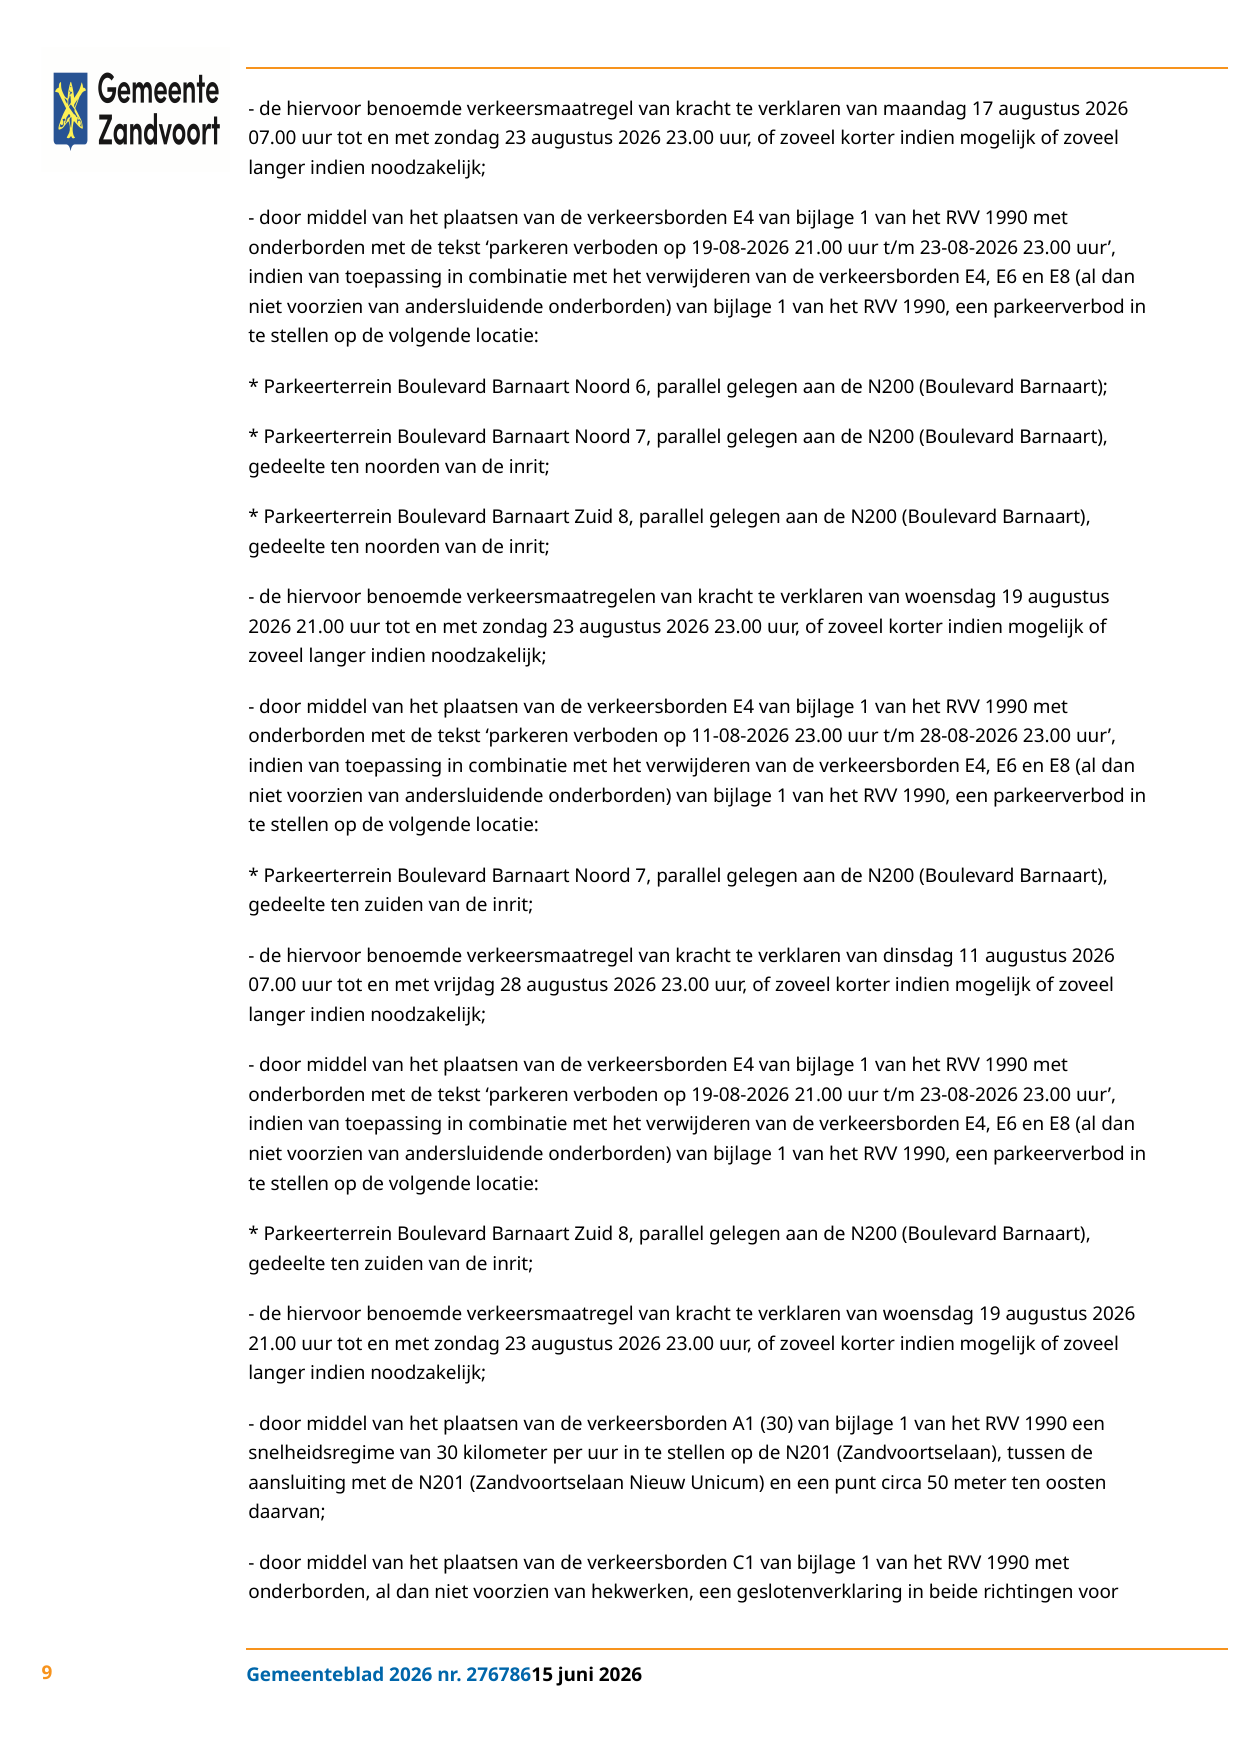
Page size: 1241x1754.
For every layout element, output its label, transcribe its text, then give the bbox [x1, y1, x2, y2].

text - door middel van het plaatsen van de verkeersborden E4 van bijlage 1 van het RVV 1990 met onderborden met de tekst ‘parkeren verboden op 19-08-2026 21.00 uur t/m 23-08-2026 23.00 uur’, indien van toepassing in combinatie met het verwijderen van de verkeersborden E4, E6 en E8 (al dan niet voorzien van andersluidende onderborden) van bijlage 1 van het RVV 1990, een parkeerverbod in te stellen op de volgende locatie: [248, 204, 1152, 348]
text * Parkeerterrein Boulevard Barnaart Noord 7, parallel gelegen aan de N200 (Boulevard Barnaart), gedeelte ten noorden van de inrit; [248, 423, 1152, 479]
text - door middel van het plaatsen van de verkeersborden A1 (30) van bijlage 1 van het RVV 1990 een snelheidsregime van 30 kilometer per uur in te stellen op de N201 (Zandvoortselaan), tussen de aansluiting met de N201 (Zandvoortselaan Nieuw Unicum) en een punt circa 50 meter ten oosten daarvan; [248, 1410, 1152, 1524]
text - de hiervoor benoemde verkeersmaatregel van kracht te verklaren van maandag 17 augustus 2026 07.00 uur tot en met zondag 23 augustus 2026 23.00 uur, of zoveel korter indien mogelijk of zoveel langer indien noodzakelijk; [248, 95, 1152, 180]
text - door middel van het plaatsen van de verkeersborden C1 van bijlage 1 van het RVV 1990 met onderborden, al dan niet voorzien van hekwerken, een geslotenverklaring in beide richtingen voor [248, 1549, 1152, 1604]
text - door middel van het plaatsen van de verkeersborden E4 van bijlage 1 van het RVV 1990 met onderborden met de tekst ‘parkeren verboden op 11-08-2026 23.00 uur t/m 28-08-2026 23.00 uur’, indien van toepassing in combinatie met het verwijderen van de verkeersborden E4, E6 en E8 (al dan niet voorzien van andersluidende onderborden) van bijlage 1 van het RVV 1990, een parkeerverbod in te stellen op de volgende locatie: [248, 693, 1152, 837]
text - de hiervoor benoemde verkeersmaatregel van kracht te verklaren van woensdag 19 augustus 2026 21.00 uur tot en met zondag 23 augustus 2026 23.00 uur, of zoveel korter indien mogelijk of zoveel langer indien noodzakelijk; [248, 1300, 1152, 1385]
text * Parkeerterrein Boulevard Barnaart Zuid 8, parallel gelegen aan de N200 (Boulevard Barnaart), gedeelte ten noorden van de inrit; [248, 503, 1152, 559]
text - door middel van het plaatsen van de verkeersborden E4 van bijlage 1 van het RVV 1990 met onderborden met de tekst ‘parkeren verboden op 19-08-2026 21.00 uur t/m 23-08-2026 23.00 uur’, indien van toepassing in combinatie met het verwijderen van de verkeersborden E4, E6 en E8 (al dan niet voorzien van andersluidende onderborden) van bijlage 1 van het RVV 1990, een parkeerverbod in te stellen op de volgende locatie: [248, 1051, 1152, 1196]
text * Parkeerterrein Boulevard Barnaart Noord 7, parallel gelegen aan de N200 (Boulevard Barnaart), gedeelte ten zuiden van de inrit; [248, 862, 1152, 917]
text * Parkeerterrein Boulevard Barnaart Noord 6, parallel gelegen aan de N200 (Boulevard Barnaart); [248, 373, 1152, 399]
text - de hiervoor benoemde verkeersmaatregelen van kracht te verklaren van woensdag 19 augustus 2026 21.00 uur tot en met zondag 23 augustus 2026 23.00 uur, of zoveel korter indien mogelijk of zoveel langer indien noodzakelijk; [248, 583, 1152, 668]
picture [41, 47, 231, 172]
text - de hiervoor benoemde verkeersmaatregel van kracht te verklaren van dinsdag 11 augustus 2026 07.00 uur tot en met vrijdag 28 augustus 2026 23.00 uur, of zoveel korter indien mogelijk of zoveel langer indien noodzakelijk; [248, 942, 1152, 1027]
text * Parkeerterrein Boulevard Barnaart Zuid 8, parallel gelegen aan de N200 (Boulevard Barnaart), gedeelte ten zuiden van de inrit; [248, 1220, 1152, 1276]
